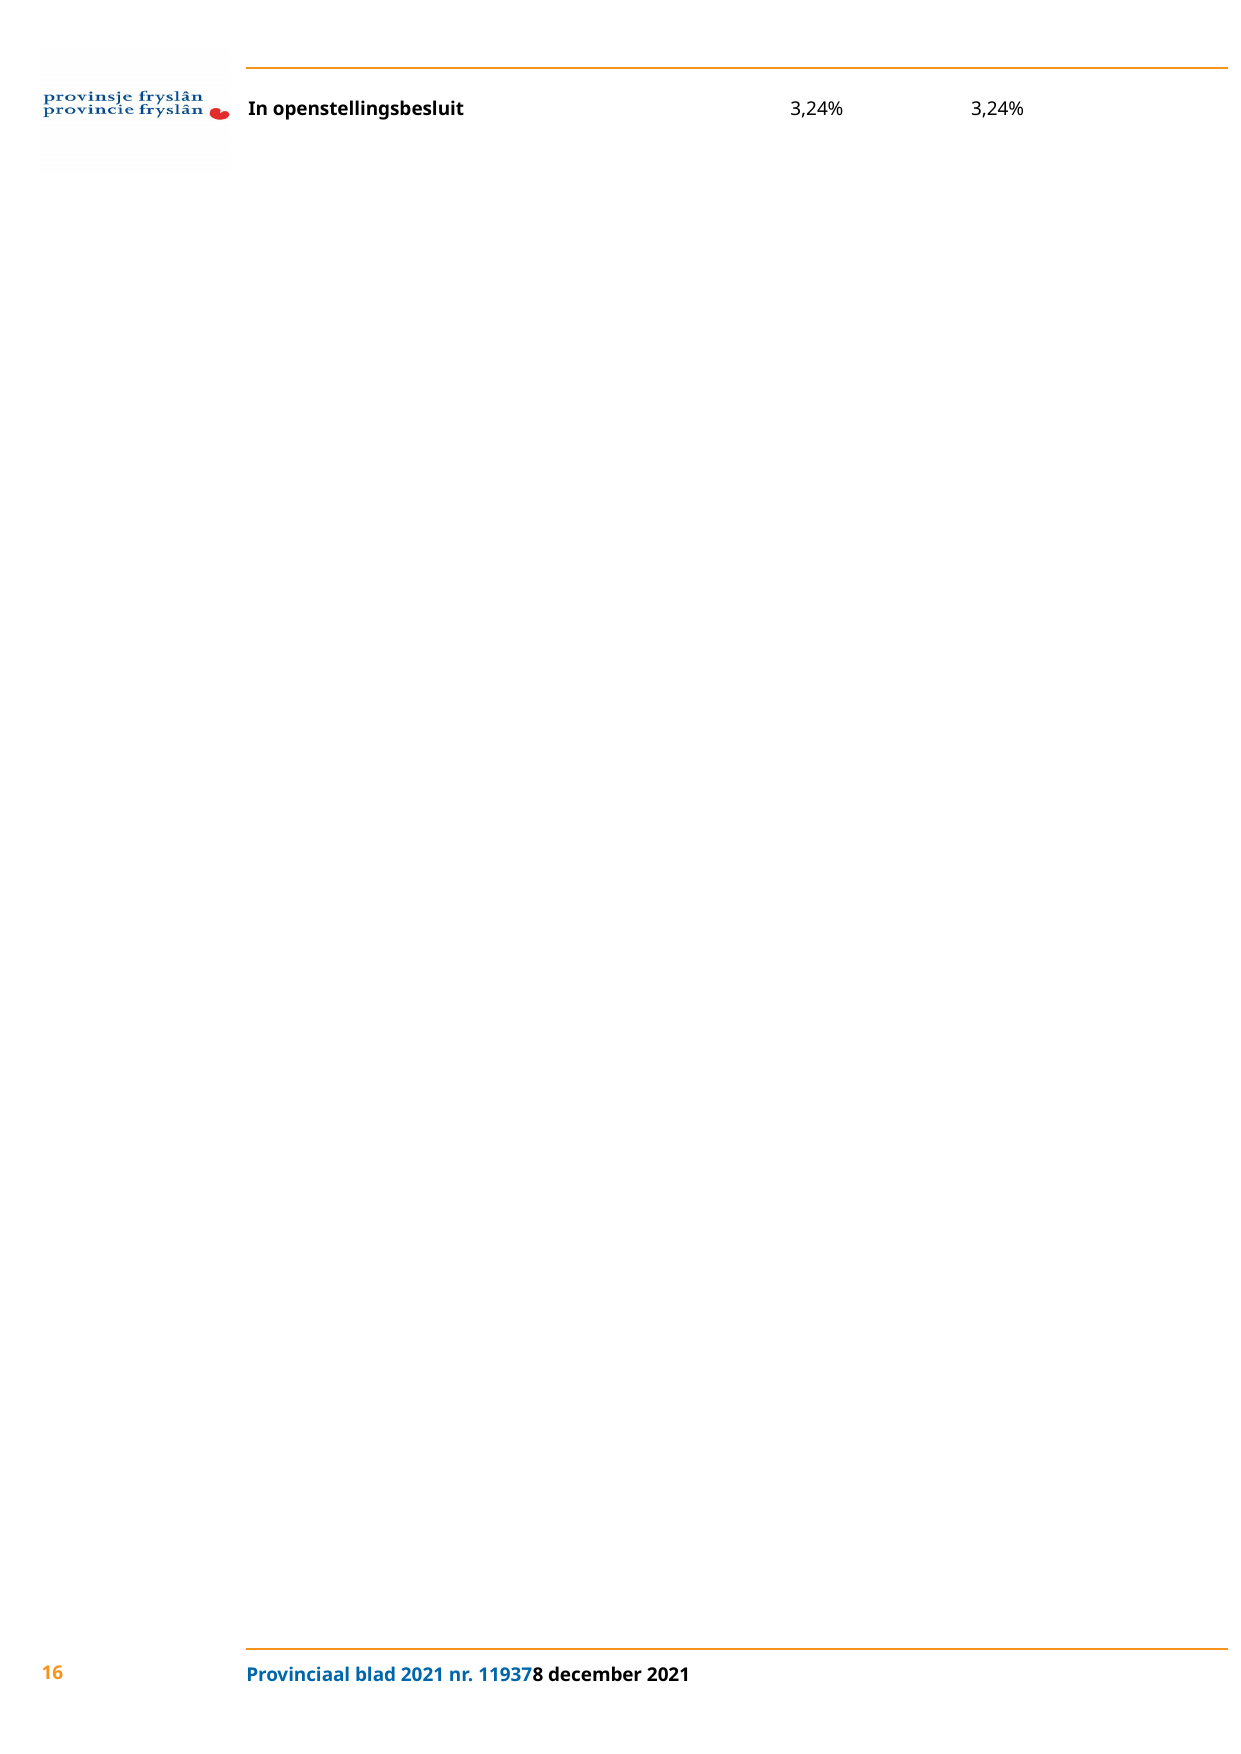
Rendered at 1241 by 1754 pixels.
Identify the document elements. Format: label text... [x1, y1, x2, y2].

table_cell 3,24% [790, 95, 971, 121]
table_cell 3,24% [971, 95, 1152, 121]
picture [41, 47, 231, 172]
table_cell In openstellingsbesluit [248, 95, 790, 121]
